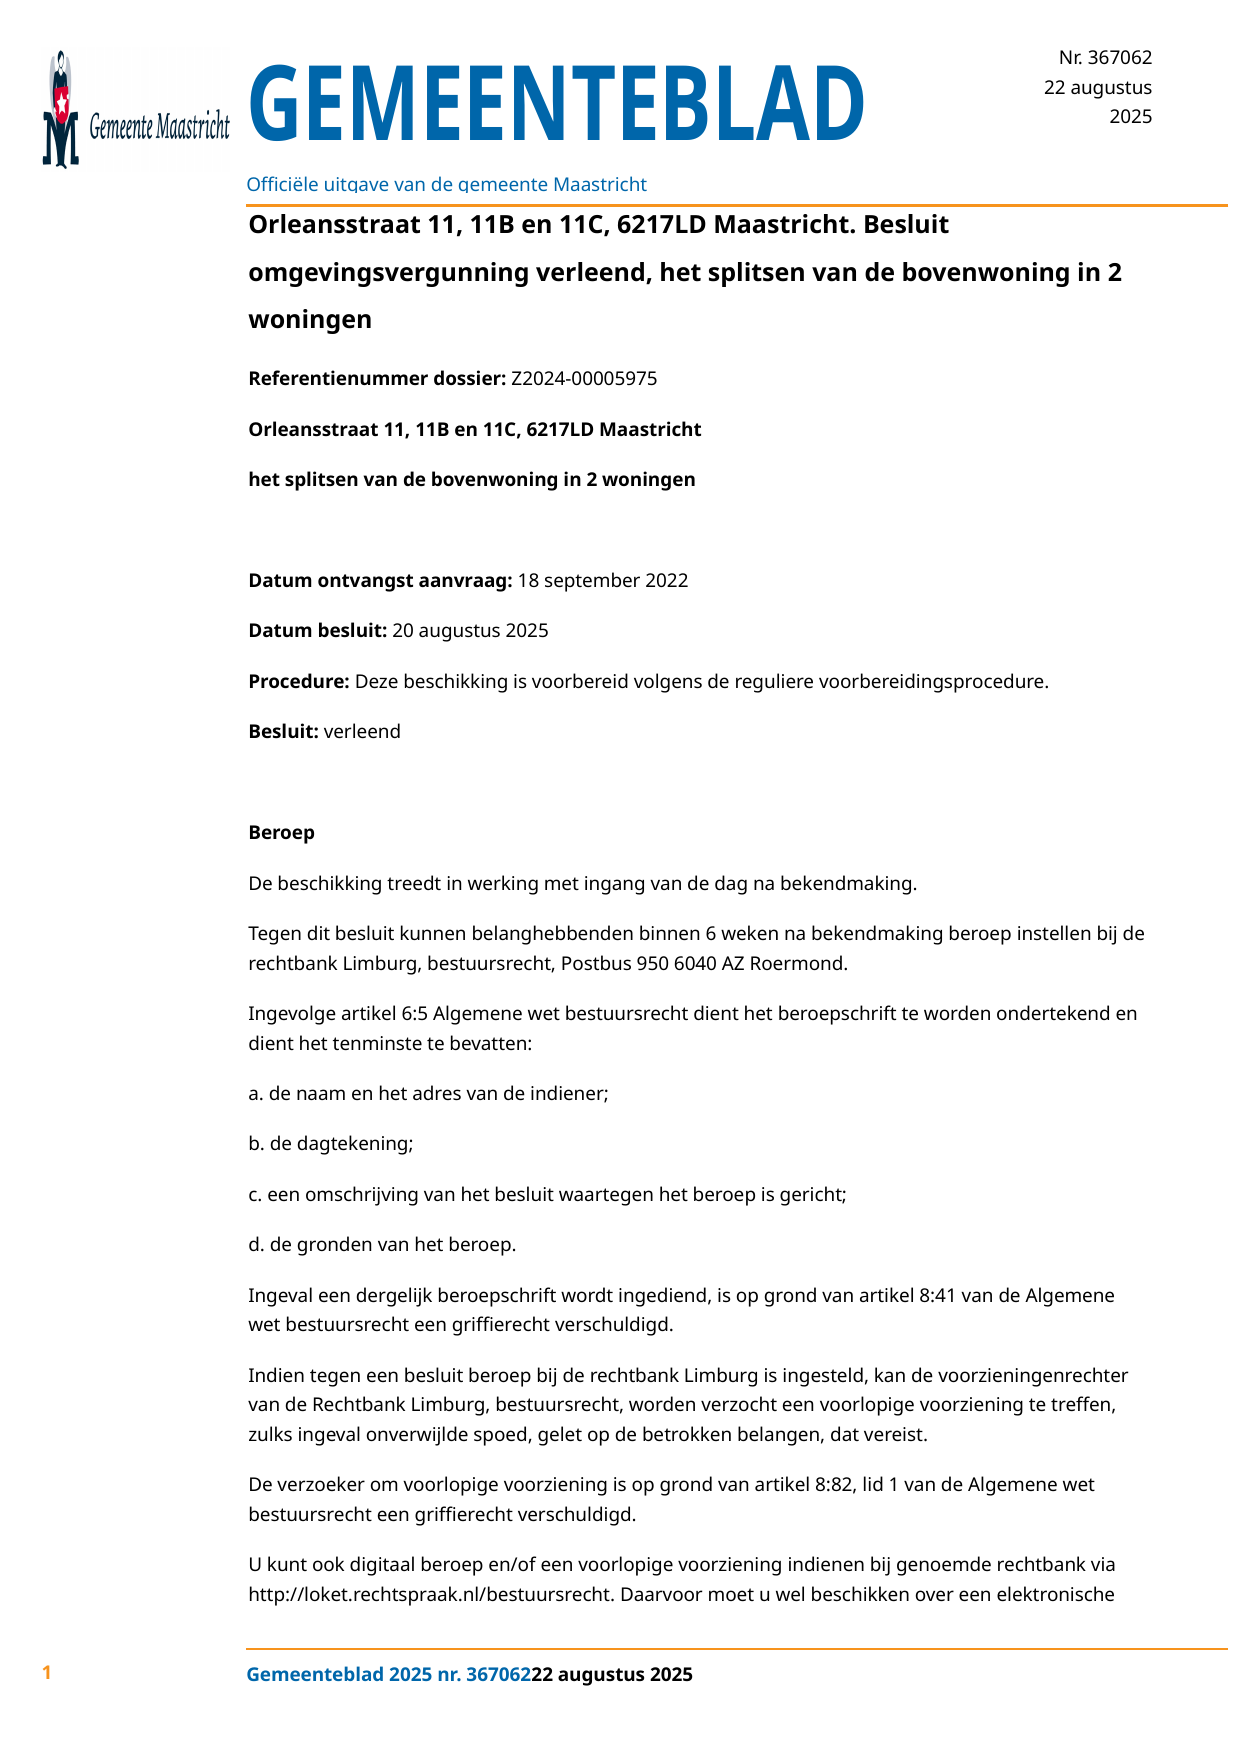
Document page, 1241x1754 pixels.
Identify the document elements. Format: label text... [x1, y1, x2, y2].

text Indien tegen een besluit beroep bij de rechtbank Limburg is ingesteld, kan de voorzieningenrechter van de Rechtbank Limburg, bestuursrecht, worden verzocht een voorlopige voorziening te treffen, zulks ingeval onverwijlde spoed, gelet op de betrokken belangen, dat vereist. [248, 1362, 1152, 1447]
text Ingevolge artikel 6:5 Algemene wet bestuursrecht dient het beroepschrift te worden ondertekend en dient het tenminste te bevatten: [248, 1000, 1152, 1055]
text het splitsen van de bovenwoning in 2 woningen [248, 466, 1152, 492]
text Ingeval een dergelijk beroepschrift wordt ingediend, is op grond van artikel 8:41 van de Algemene wet bestuursrecht een griffierecht verschuldigd. [248, 1282, 1152, 1337]
text Procedure: Deze beschikking is voorbereid volgens de reguliere voorbereidingsprocedure. [248, 668, 1152, 694]
text Datum besluit: 20 augustus 2025 [248, 618, 1152, 643]
text U kunt ook digitaal beroep en/of een voorlopige voorziening indienen bij genoemde rechtbank via http://loket.rechtspraak.nl/bestuursrecht. Daarvoor moet u wel beschikken over een elektronische [248, 1551, 1152, 1607]
text c. een omschrijving van het besluit waartegen het beroep is gericht; [248, 1181, 1152, 1207]
text d. de gronden van het beroep. [248, 1231, 1152, 1257]
picture [41, 47, 231, 172]
text Datum ontvangst aanvraag: 18 september 2022 [248, 567, 1152, 593]
text b. de dagtekening; [248, 1131, 1152, 1156]
text De beschikking treedt in werking met ingang van de dag na bekendmaking. [248, 870, 1152, 895]
text Beroep [248, 819, 1152, 845]
text a. de naam en het adres van de indiener; [248, 1080, 1152, 1106]
text Referentienummer dossier: Z2024-00005975 [248, 366, 1152, 391]
text Orleansstraat 11, 11B en 11C, 6217LD Maastricht [248, 416, 1152, 442]
text Orleansstraat 11, 11B en 11C, 6217LD Maastricht. Besluit omgevingsvergunning verleend, het splitsen van de bovenwoning in 2 woningen [248, 207, 1152, 336]
text Tegen dit besluit kunnen belanghebbenden binnen 6 weken na bekendmaking beroep instellen bij de rechtbank Limburg, bestuursrecht, Postbus 950 6040 AZ Roermond. [248, 920, 1152, 975]
text De verzoeker om voorlopige voorziening is op grond van artikel 8:82, lid 1 van de Algemene wet bestuursrecht een griffierecht verschuldigd. [248, 1471, 1152, 1527]
text Besluit: verleend [248, 718, 1152, 744]
